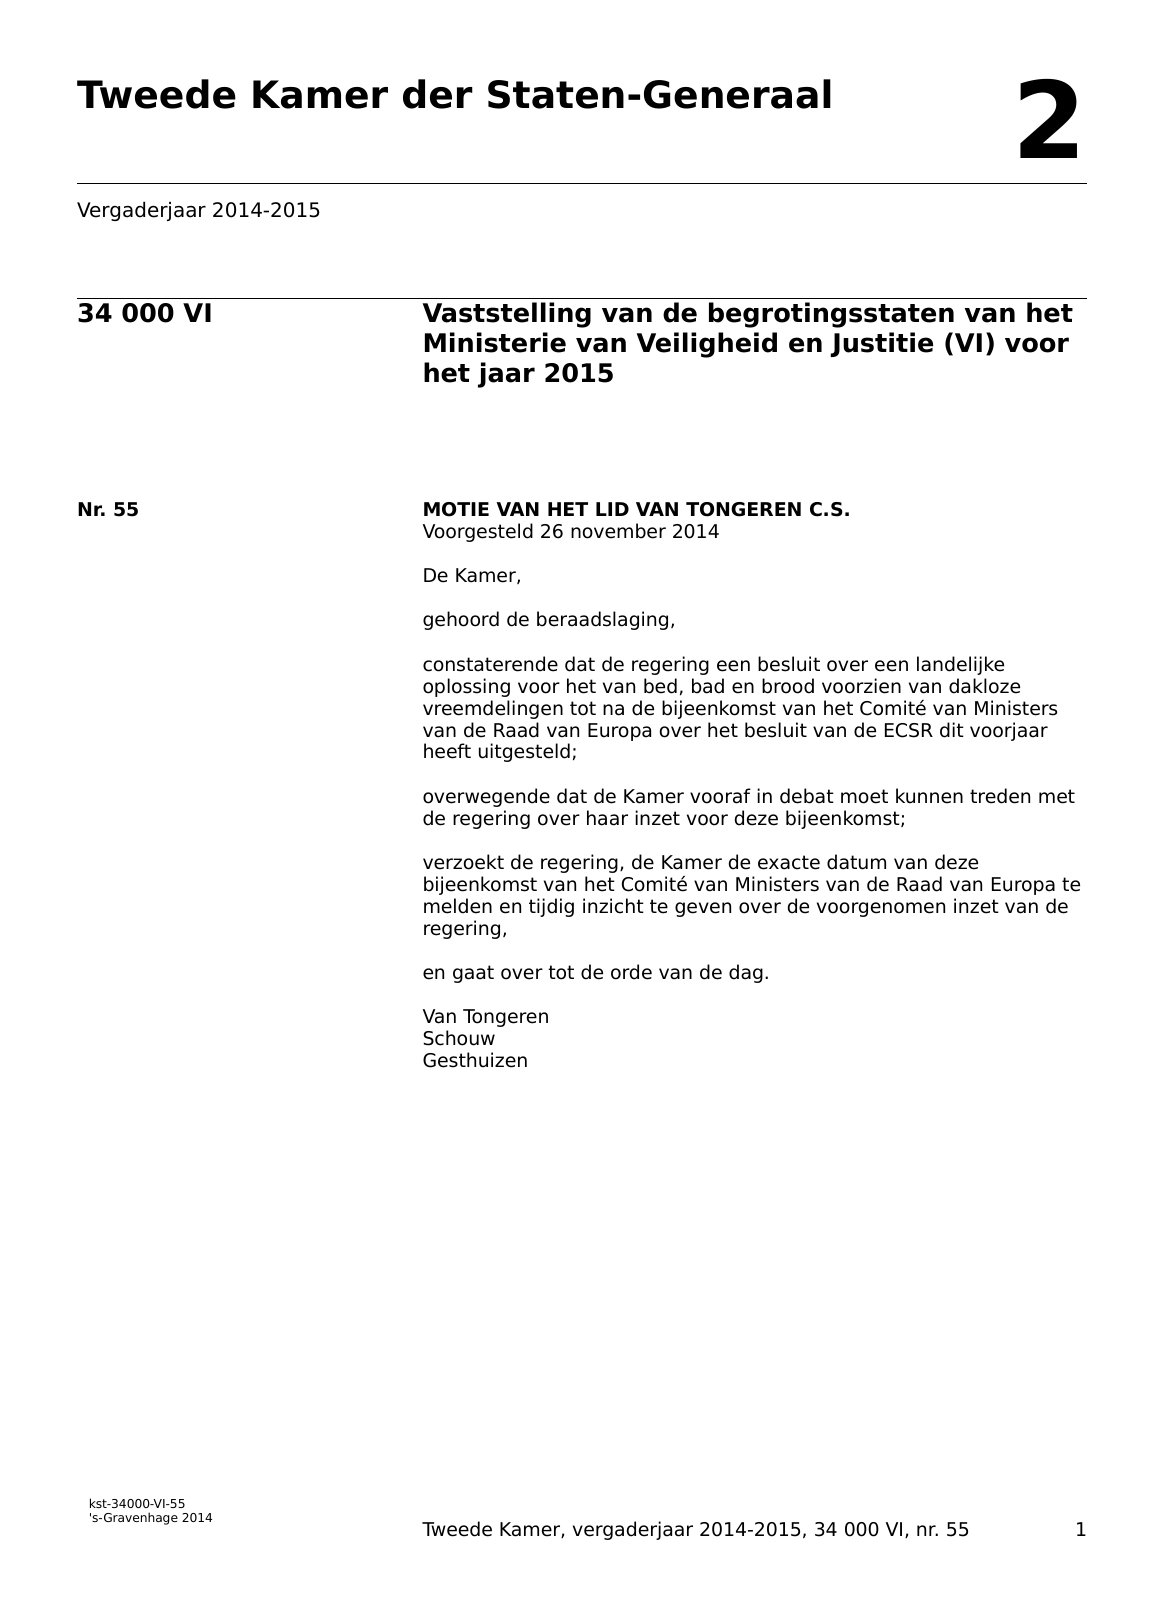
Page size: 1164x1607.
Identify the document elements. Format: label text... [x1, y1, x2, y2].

table_header Tweede Kamer der Staten-Generaal [77, 59, 886, 183]
text en gaat over tot de orde van de dag. [422, 962, 1087, 984]
text verzoekt de regering, de Kamer de exacte datum van deze bijeenkomst van het Comité van Ministers van de Raad van Europa te melden en tijdig inzicht te geven over de voorgenomen inzet van de regering, [422, 852, 1087, 940]
subtitle 34 000 VI Vaststelling van de begrotingsstaten van het Ministerie van Veiligheid en Justitie (VI) voor het jaar 2015 [77, 299, 1087, 388]
text constaterende dat de regering een besluit over een landelijke oplossing voor het van bed, bad en brood voorzien van dakloze vreemdelingen tot na de bijeenkomst van het Comité van Ministers van de Raad van Europa over het besluit van de ECSR dit voorjaar heeft uitgesteld; [422, 653, 1087, 763]
text 's-Gravenhage 2014 [88, 1511, 323, 1525]
subtitle Nr. 55 MOTIE VAN HET LID VAN TONGEREN C.S. [77, 499, 1087, 521]
text gehoord de beraadslaging, [422, 609, 1087, 631]
text De Kamer, [422, 565, 1087, 587]
text Van Tongeren [422, 1006, 1087, 1028]
text overwegende dat de Kamer vooraf in debat moet kunnen treden met de regering over haar inzet voor deze bijeenkomst; [422, 786, 1087, 829]
text Voorgesteld 26 november 2014 [422, 521, 1087, 543]
table_cell Vergaderjaar 2014-2015 [77, 184, 1087, 298]
text Gesthuizen [422, 1050, 1087, 1072]
table_header 2 [886, 59, 1087, 183]
text Schouw [422, 1028, 1087, 1050]
text kst-34000-VI-55 [88, 1497, 323, 1511]
